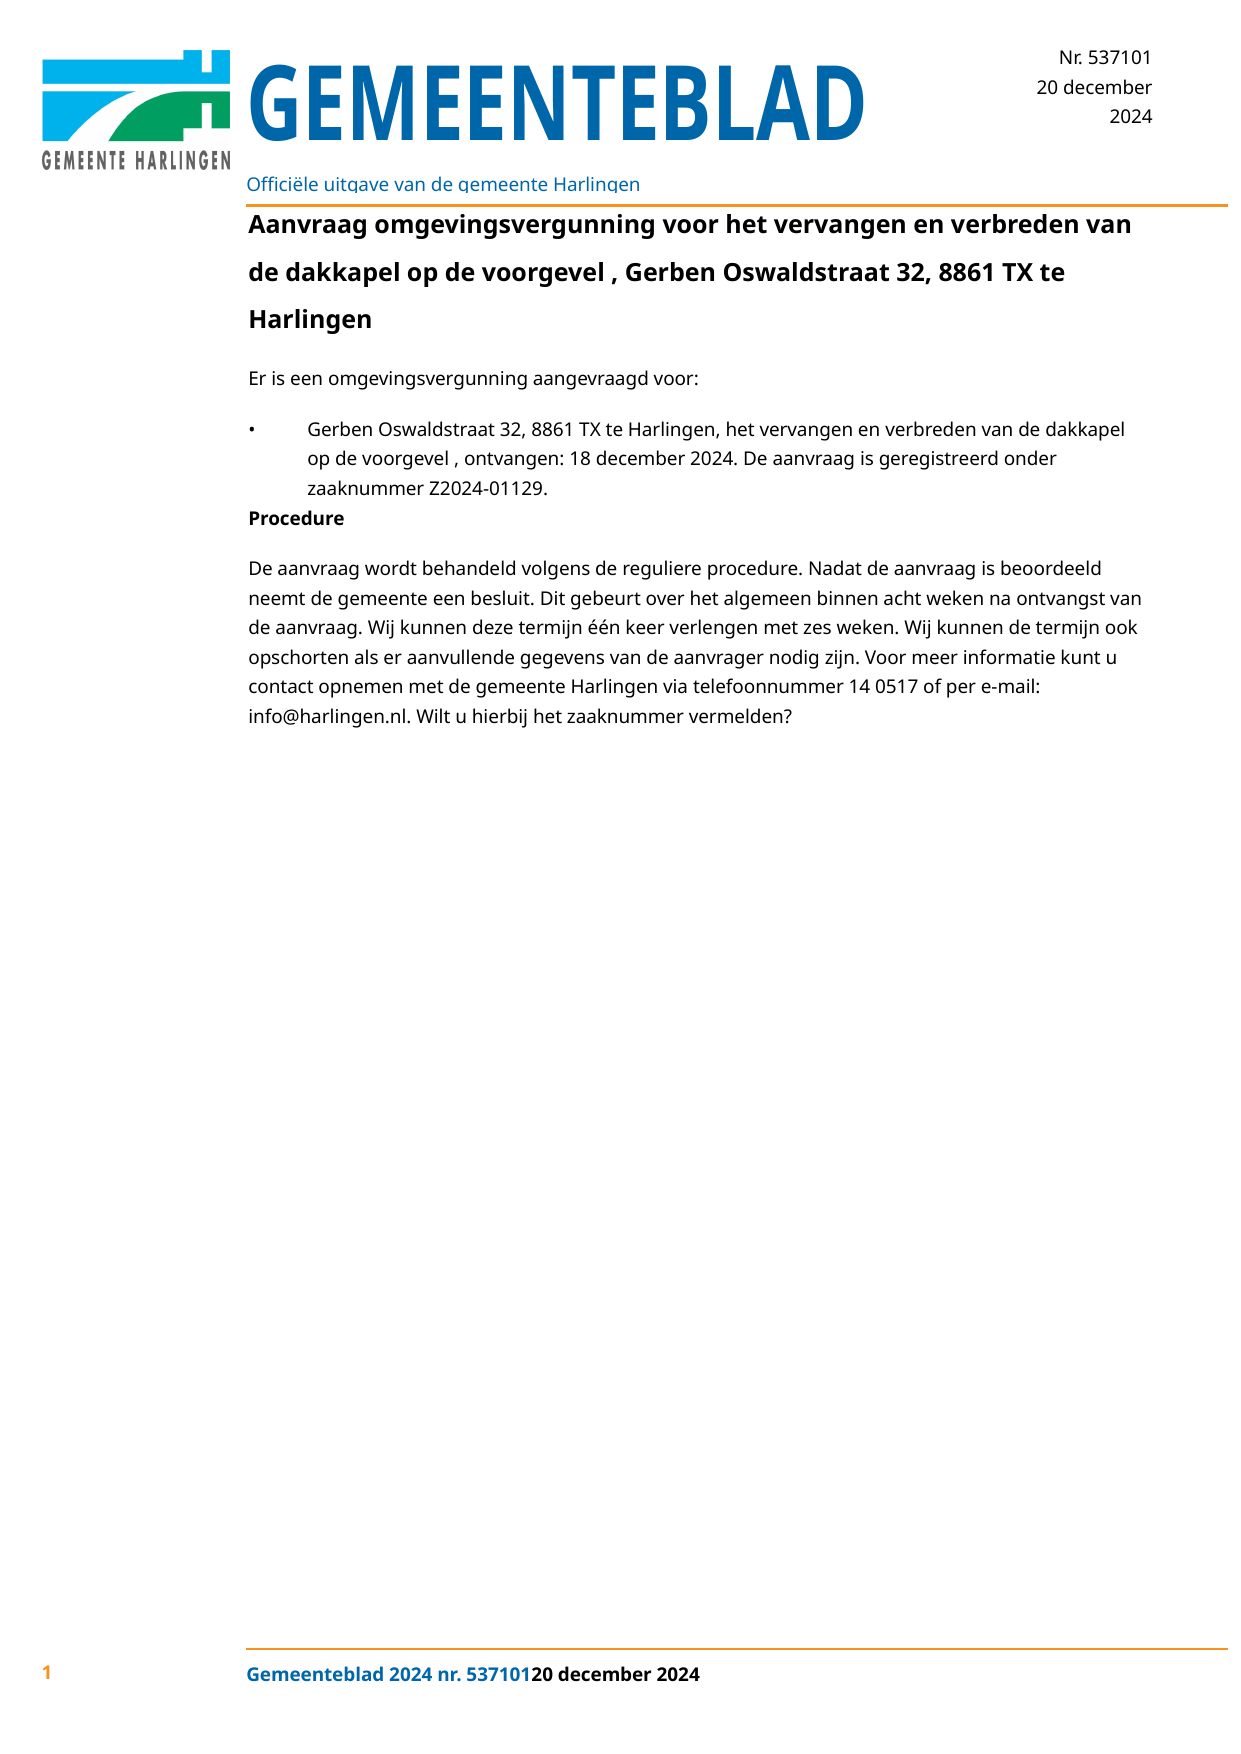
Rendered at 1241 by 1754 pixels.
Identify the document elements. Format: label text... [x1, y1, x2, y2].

list Gerben Oswaldstraat 32, 8861 TX te Harlingen, het vervangen en verbreden van de dakkapel op de voorgevel , ontvangen: 18 december 2024. De aanvraag is geregistreerd onder zaaknummer Z2024-01129. [248, 416, 1152, 501]
text Aanvraag omgevingsvergunning voor het vervangen en verbreden van de dakkapel op de voorgevel , Gerben Oswaldstraat 32, 8861 TX te Harlingen [248, 207, 1152, 336]
text Er is een omgevingsvergunning aangevraagd voor: [248, 366, 1152, 391]
text Procedure [248, 505, 1152, 530]
picture [41, 47, 231, 172]
text De aanvraag wordt behandeld volgens de reguliere procedure. Nadat de aanvraag is beoordeeld neemt de gemeente een besluit. Dit gebeurt over het algemeen binnen acht weken na ontvangst van de aanvraag. Wij kunnen deze termijn één keer verlengen met zes weken. Wij kunnen de termijn ook opschorten als er aanvullende gegevens van de aanvrager nodig zijn. Voor meer informatie kunt u contact opnemen met de gemeente Harlingen via telefoonnummer 14 0517 of per e-mail: info@harlingen.nl. Wilt u hierbij het zaaknummer vermelden? [248, 555, 1152, 729]
